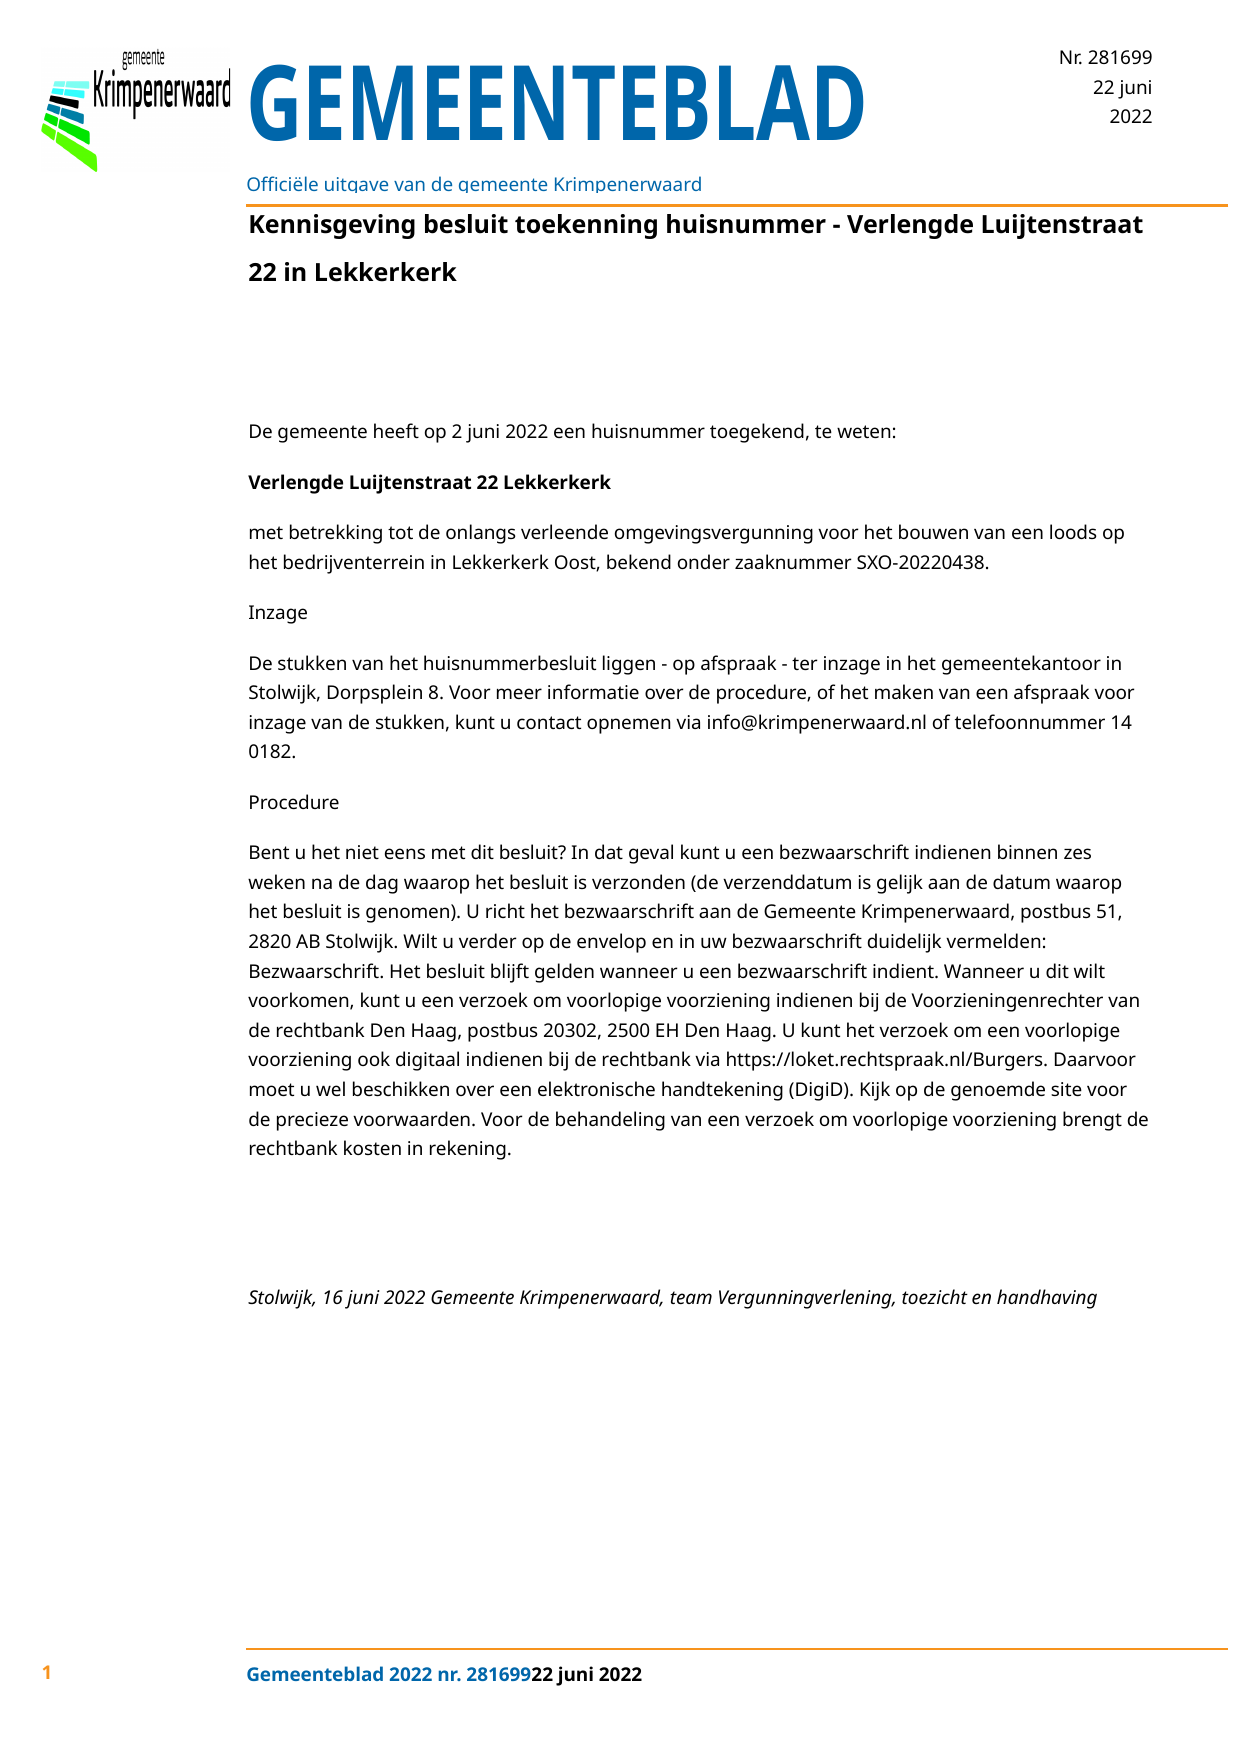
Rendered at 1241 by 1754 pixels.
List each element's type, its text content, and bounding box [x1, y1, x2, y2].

text Inzage [248, 599, 1152, 625]
picture [41, 47, 231, 172]
text Procedure [248, 789, 1152, 815]
text De stukken van het huisnummerbesluit liggen - op afspraak - ter inzage in het gemeentekantoor in Stolwijk, Dorpsplein 8. Voor meer informatie over de procedure, of het maken van een afspraak voor inzage van de stukken, kunt u contact opnemen via info@krimpenerwaard.nl of telefoonnummer 14 0182. [248, 650, 1152, 764]
text Stolwijk, 16 juni 2022 Gemeente Krimpenerwaard, team Vergunningverlening, toezicht en handhaving [248, 1284, 1152, 1310]
text Kennisgeving besluit toekenning huisnummer - Verlengde Luijtenstraat 22 in Lekkerkerk [248, 207, 1152, 288]
text Verlengde Luijtenstraat 22 Lekkerkerk [248, 469, 1152, 495]
text Bent u het niet eens met dit besluit? In dat geval kunt u een bezwaarschrift indienen binnen zes weken na de dag waarop het besluit is verzonden (de verzenddatum is gelijk aan de datum waarop het besluit is genomen). U richt het bezwaarschrift aan de Gemeente Krimpenerwaard, postbus 51, 2820 AB Stolwijk. Wilt u verder op de envelop en in uw bezwaarschrift duidelijk vermelden: Bezwaarschrift. Het besluit blijft gelden wanneer u een bezwaarschrift indient. Wanneer u dit wilt voorkomen, kunt u een verzoek om voorlopige voorziening indienen bij de Voorzieningenrechter van de rechtbank Den Haag, postbus 20302, 2500 EH Den Haag. U kunt het verzoek om een voorlopige voorziening ook digitaal indienen bij de rechtbank via https://loket.rechtspraak.nl/Burgers. Daarvoor moet u wel beschikken over een elektronische handtekening (DigiD). Kijk op de genoemde site voor de precieze voorwaarden. Voor de behandeling van een verzoek om voorlopige voorziening brengt de rechtbank kosten in rekening. [248, 839, 1152, 1161]
text De gemeente heeft op 2 juni 2022 een huisnummer toegekend, te weten: [248, 419, 1152, 444]
text met betrekking tot de onlangs verleende omgevingsvergunning voor het bouwen van een loods op het bedrijventerrein in Lekkerkerk Oost, bekend onder zaaknummer SXO-20220438. [248, 519, 1152, 575]
